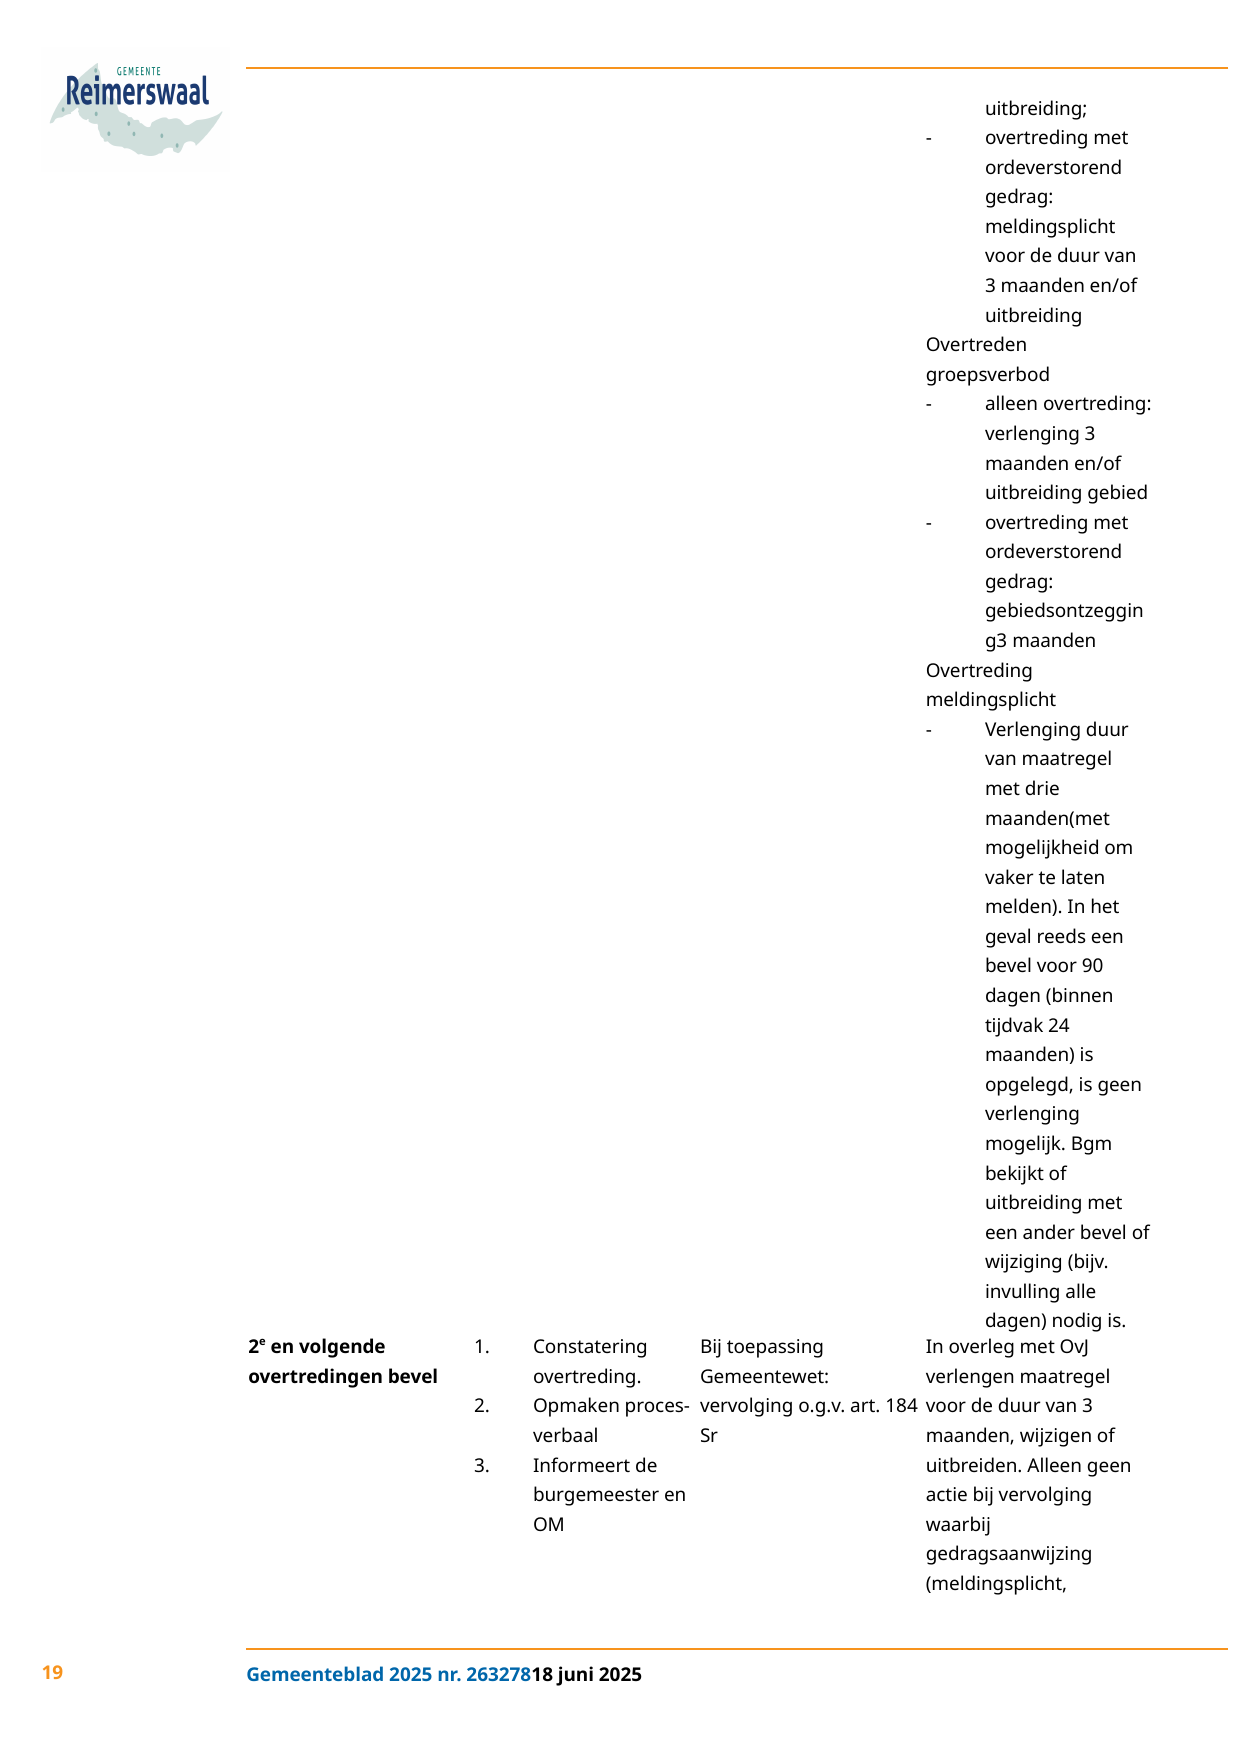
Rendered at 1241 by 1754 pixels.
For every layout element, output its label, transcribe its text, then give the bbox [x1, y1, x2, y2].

picture [41, 47, 231, 172]
table_cell In overleg met OvJ verlengen maatregel voor de duur van 3 maanden, wijzigen of uitbreiden. Alleen geen actie bij vervolging waarbij gedragsaanwijzing (meldingsplicht, [926, 1334, 1152, 1596]
table_cell Constatering overtreding. Opmaken proces-verbaal Informeert de burgemeester en OM [474, 1334, 700, 1596]
table_cell [248, 95, 474, 1333]
table_cell Bij toepassing Gemeentewet: vervolging o.g.v. art. 184 Sr [700, 1334, 926, 1596]
table_cell 2e en volgende overtredingen bevel [248, 1334, 474, 1596]
table_cell [474, 95, 700, 1333]
table_cell uitbreiding; overtreding met ordeverstorend gedrag: meldingsplicht voor de duur van 3 maanden en/of uitbreiding Overtreden groepsverbod alleen overtreding: verlenging 3 maanden en/of uitbreiding gebied overtreding met ordeverstorend gedrag: gebiedsontzegging3 maanden Overtreding meldingsplicht Verlenging duur van maatregel met drie maanden(met mogelijkheid om vaker te laten melden). In het geval reeds een bevel voor 90 dagen (binnen tijdvak 24 maanden) is opgelegd, is geen verlenging mogelijk. Bgm bekijkt of uitbreiding met een ander bevel of wijziging (bijv. invulling alle dagen) nodig is. [926, 95, 1152, 1333]
table_cell [700, 95, 926, 1333]
